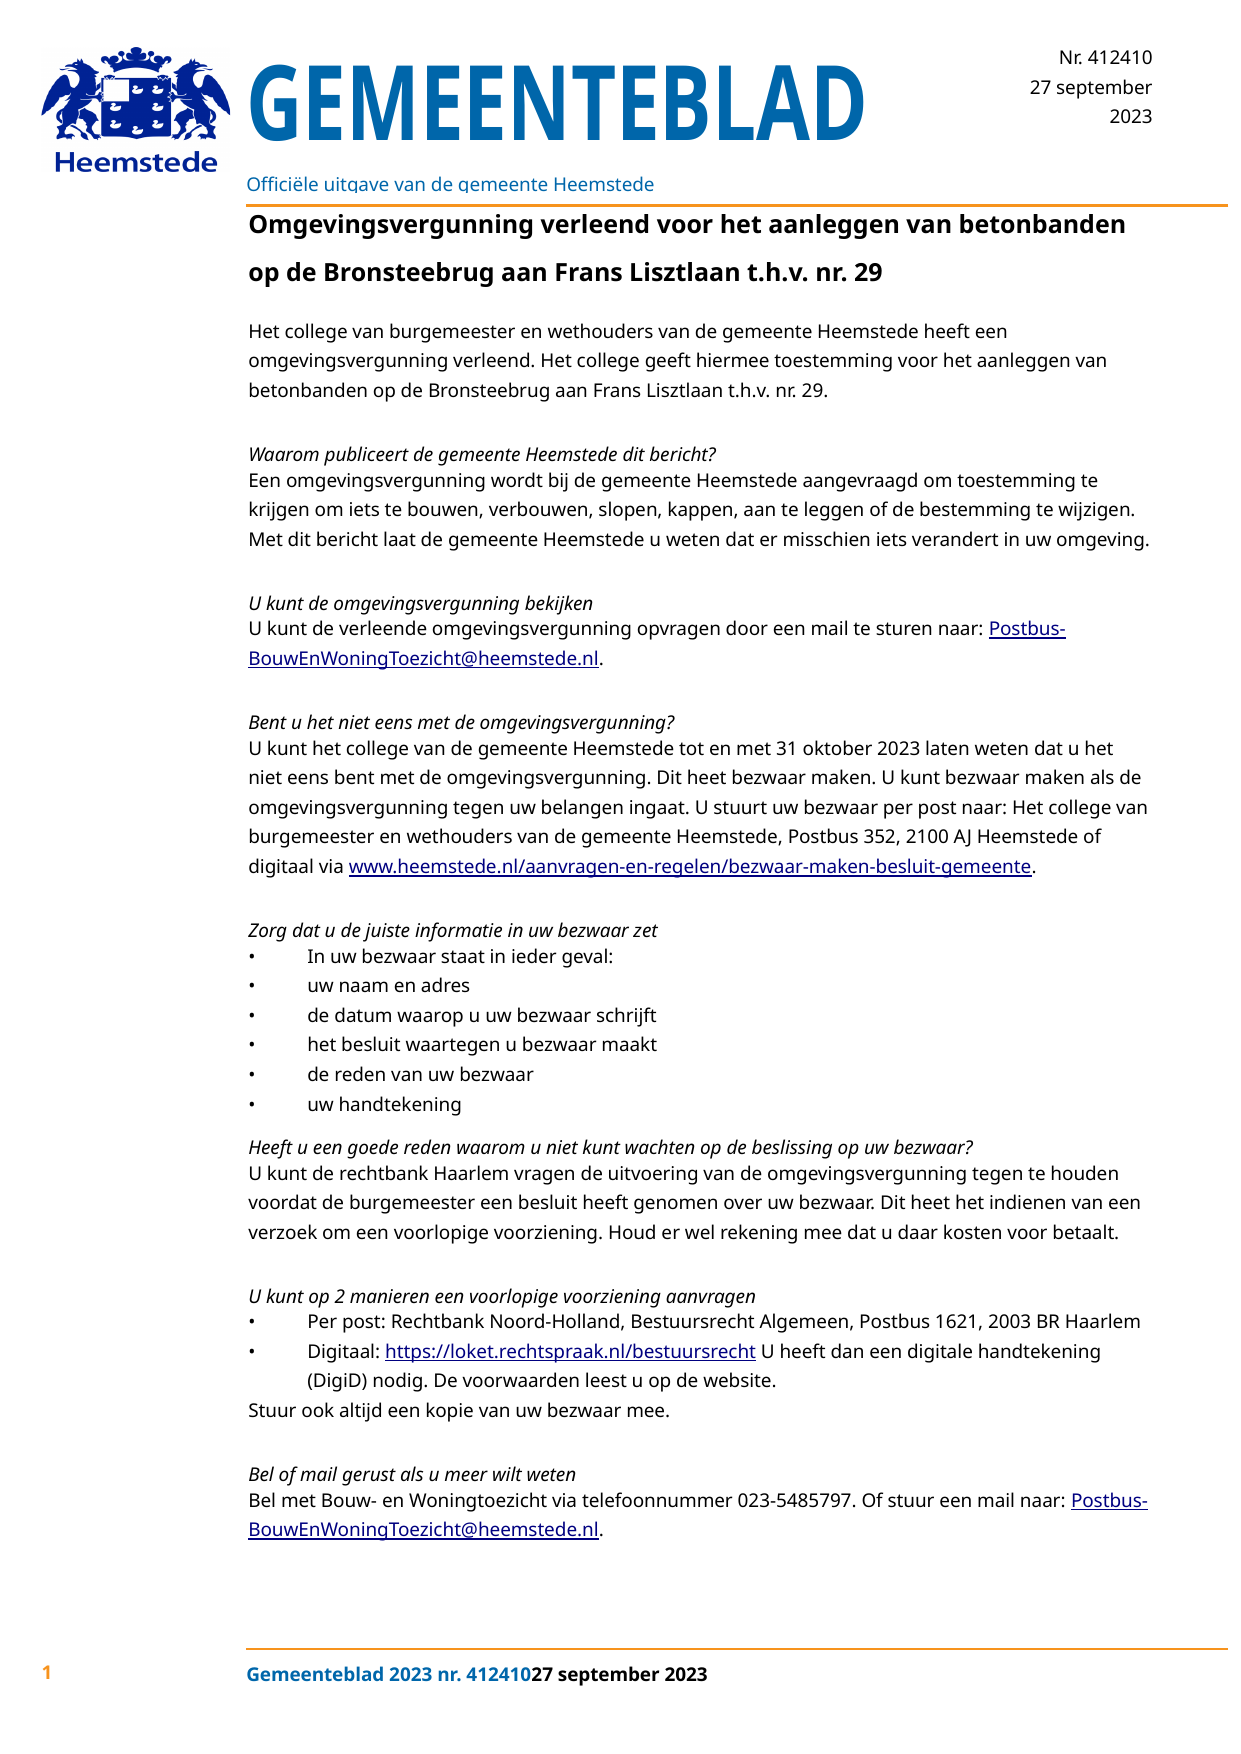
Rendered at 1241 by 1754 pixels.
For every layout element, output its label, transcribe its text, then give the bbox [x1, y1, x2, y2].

text Het college van burgemeester en wethouders van de gemeente Heemstede heeft een omgevingsvergunning verleend. Het college geeft hiermee toestemming voor het aanleggen van betonbanden op de Bronsteebrug aan Frans Lisztlaan t.h.v. nr. 29. [248, 318, 1152, 403]
text Stuur ook altijd een kopie van uw bezwaar mee. [248, 1397, 1152, 1423]
text Waarom publiceert de gemeente Heemstede dit bericht? [248, 441, 1152, 467]
text U kunt het college van de gemeente Heemstede tot en met 31 oktober 2023 laten weten dat u het niet eens bent met de omgevingsvergunning. Dit heet bezwaar maken. U kunt bezwaar maken als de omgevingsvergunning tegen uw belangen ingaat. U stuurt uw bezwaar per post naar: Het college van burgemeester en wethouders van de gemeente Heemstede, Postbus 352, 2100 AJ Heemstede of digitaal via www.heemstede.nl/aanvragen-en-regelen/bezwaar-maken-besluit-gemeente. [248, 735, 1152, 879]
text U kunt de rechtbank Haarlem vragen de uitvoering van de omgevingsvergunning tegen te houden voordat de burgemeester een besluit heeft genomen over uw bezwaar. Dit heet het indienen van een verzoek om een voorlopige voorziening. Houd er wel rekening mee dat u daar kosten voor betaalt. [248, 1160, 1152, 1244]
list In uw bezwaar staat in ieder geval: [248, 943, 1152, 969]
list de datum waarop u uw bezwaar schrijft [248, 1002, 1152, 1028]
list Per post: Rechtbank Noord-Holland, Bestuursrecht Algemeen, Postbus 1621, 2003 BR Haarlem [248, 1308, 1152, 1334]
text Zorg dat u de juiste informatie in uw bezwaar zet [248, 917, 1152, 943]
list uw handtekening [248, 1091, 1152, 1117]
list Digitaal: https://loket.rechtspraak.nl/bestuursrecht U heeft dan een digitale handtekening (DigiD) nodig. De voorwaarden leest u op de website. [248, 1338, 1152, 1393]
text Heeft u een goede reden waarom u niet kunt wachten op de beslissing op uw bezwaar? [248, 1134, 1152, 1160]
text Bel of mail gerust als u meer wilt weten [248, 1461, 1152, 1487]
text U kunt de verleende omgevingsvergunning opvragen door een mail te sturen naar: Postbus-BouwEnWoningToezicht@heemstede.nl. [248, 616, 1152, 671]
text Omgevingsvergunning verleend voor het aanleggen van betonbanden op de Bronsteebrug aan Frans Lisztlaan t.h.v. nr. 29 [248, 207, 1152, 288]
text Bent u het niet eens met de omgevingsvergunning? [248, 709, 1152, 735]
text Een omgevingsvergunning wordt bij de gemeente Heemstede aangevraagd om toestemming te krijgen om iets te bouwen, verbouwen, slopen, kappen, aan te leggen of de bestemming te wijzigen. Met dit bericht laat de gemeente Heemstede u weten dat er misschien iets verandert in uw omgeving. [248, 467, 1152, 552]
list uw naam en adres [248, 972, 1152, 998]
text U kunt de omgevingsvergunning bekijken [248, 590, 1152, 616]
text U kunt op 2 manieren een voorlopige voorziening aanvragen [248, 1283, 1152, 1308]
text Bel met Bouw- en Woningtoezicht via telefoonnummer 023-5485797. Of stuur een mail naar: Postbus-BouwEnWoningToezicht@heemstede.nl. [248, 1487, 1152, 1542]
picture [41, 47, 231, 172]
list het besluit waartegen u bezwaar maakt [248, 1032, 1152, 1057]
list de reden van uw bezwaar [248, 1061, 1152, 1087]
